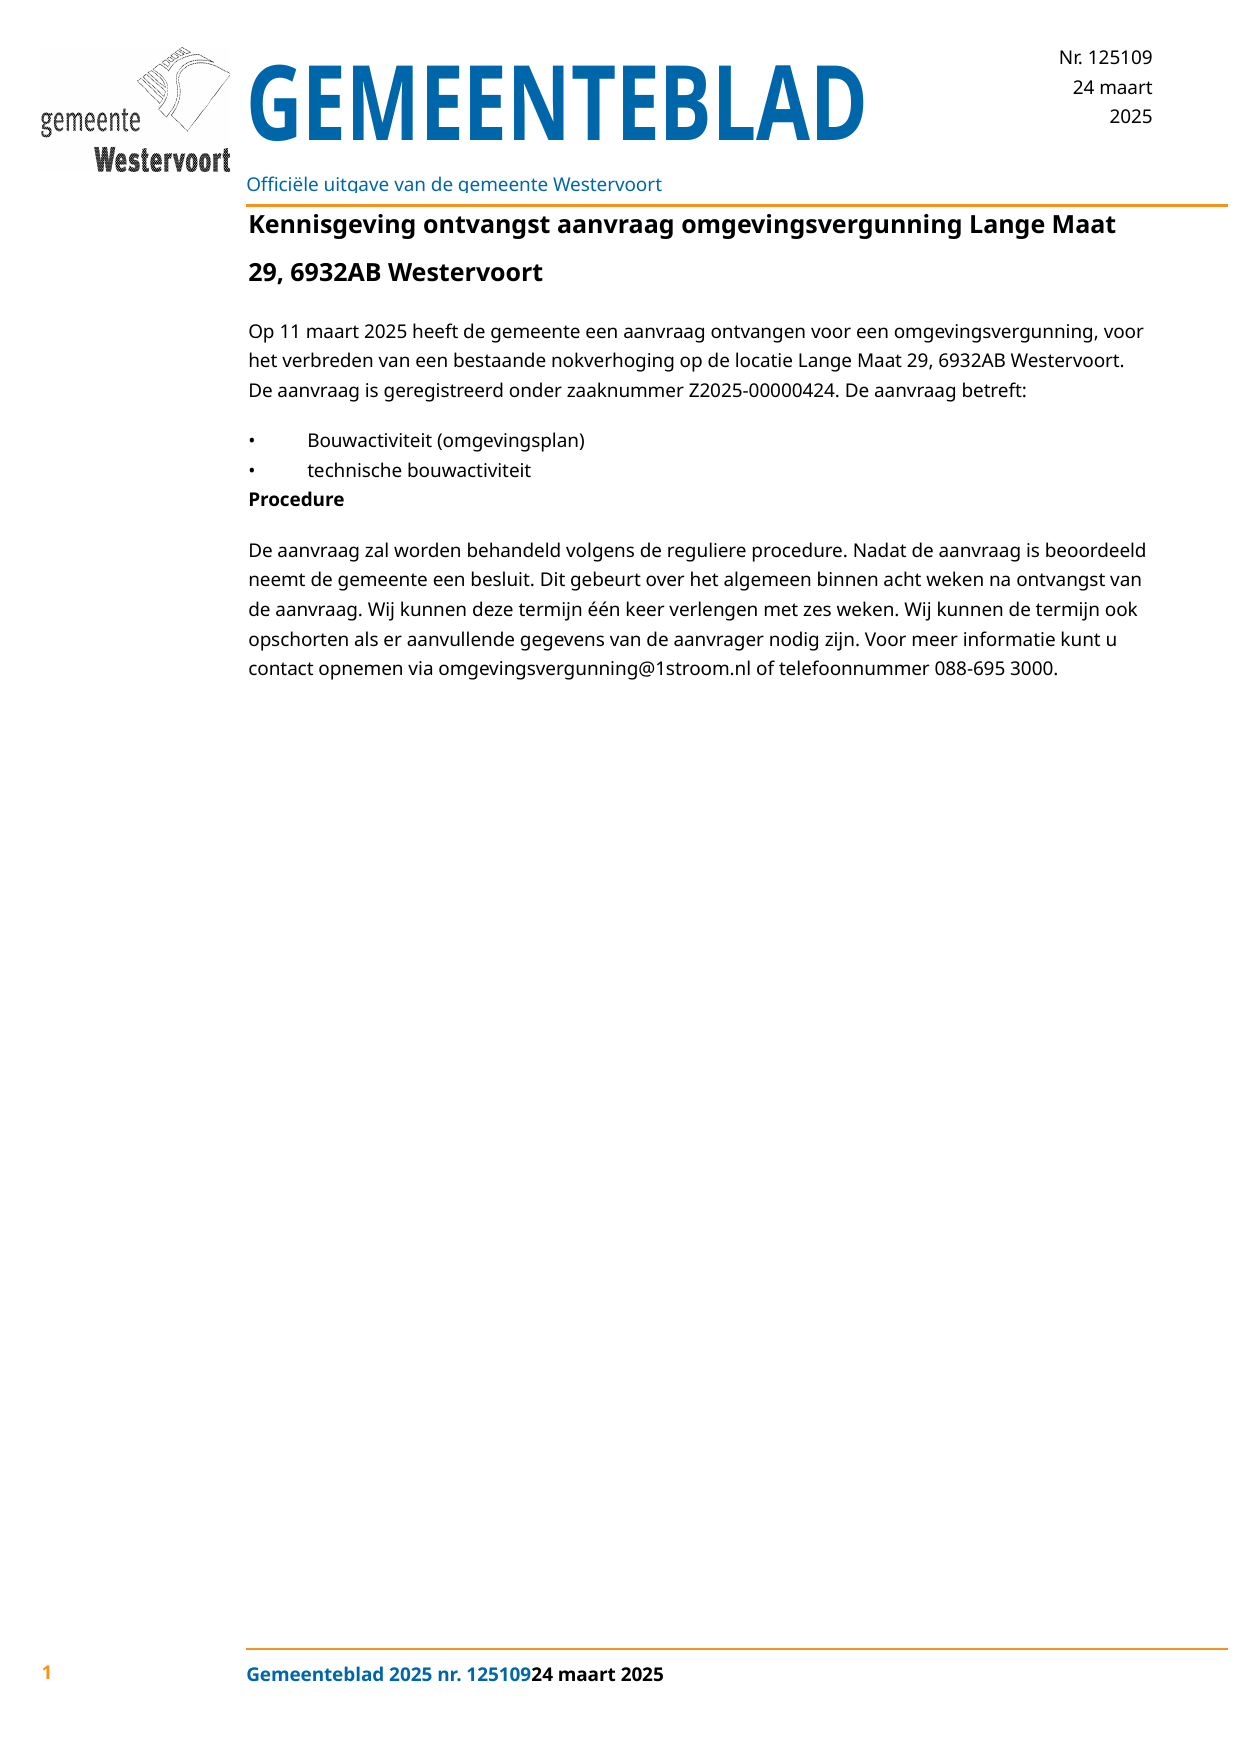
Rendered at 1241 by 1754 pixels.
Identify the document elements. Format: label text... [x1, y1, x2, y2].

list technische bouwactiviteit [248, 457, 1152, 483]
text De aanvraag zal worden behandeld volgens de reguliere procedure. Nadat de aanvraag is beoordeeld neemt de gemeente een besluit. Dit gebeurt over het algemeen binnen acht weken na ontvangst van de aanvraag. Wij kunnen deze termijn één keer verlengen met zes weken. Wij kunnen de termijn ook opschorten als er aanvullende gegevens van de aanvrager nodig zijn. Voor meer informatie kunt u contact opnemen via omgevingsvergunning@1stroom.nl of telefoonnummer 088-695 3000. [248, 537, 1152, 681]
picture [41, 47, 231, 172]
text Procedure [248, 487, 1152, 512]
list Bouwactiviteit (omgevingsplan) [248, 427, 1152, 453]
text Kennisgeving ontvangst aanvraag omgevingsvergunning Lange Maat 29, 6932AB Westervoort [248, 207, 1152, 288]
text Op 11 maart 2025 heeft de gemeente een aanvraag ontvangen voor een omgevingsvergunning, voor het verbreden van een bestaande nokverhoging op de locatie Lange Maat 29, 6932AB Westervoort. De aanvraag is geregistreerd onder zaaknummer Z2025-00000424. De aanvraag betreft: [248, 318, 1152, 403]
